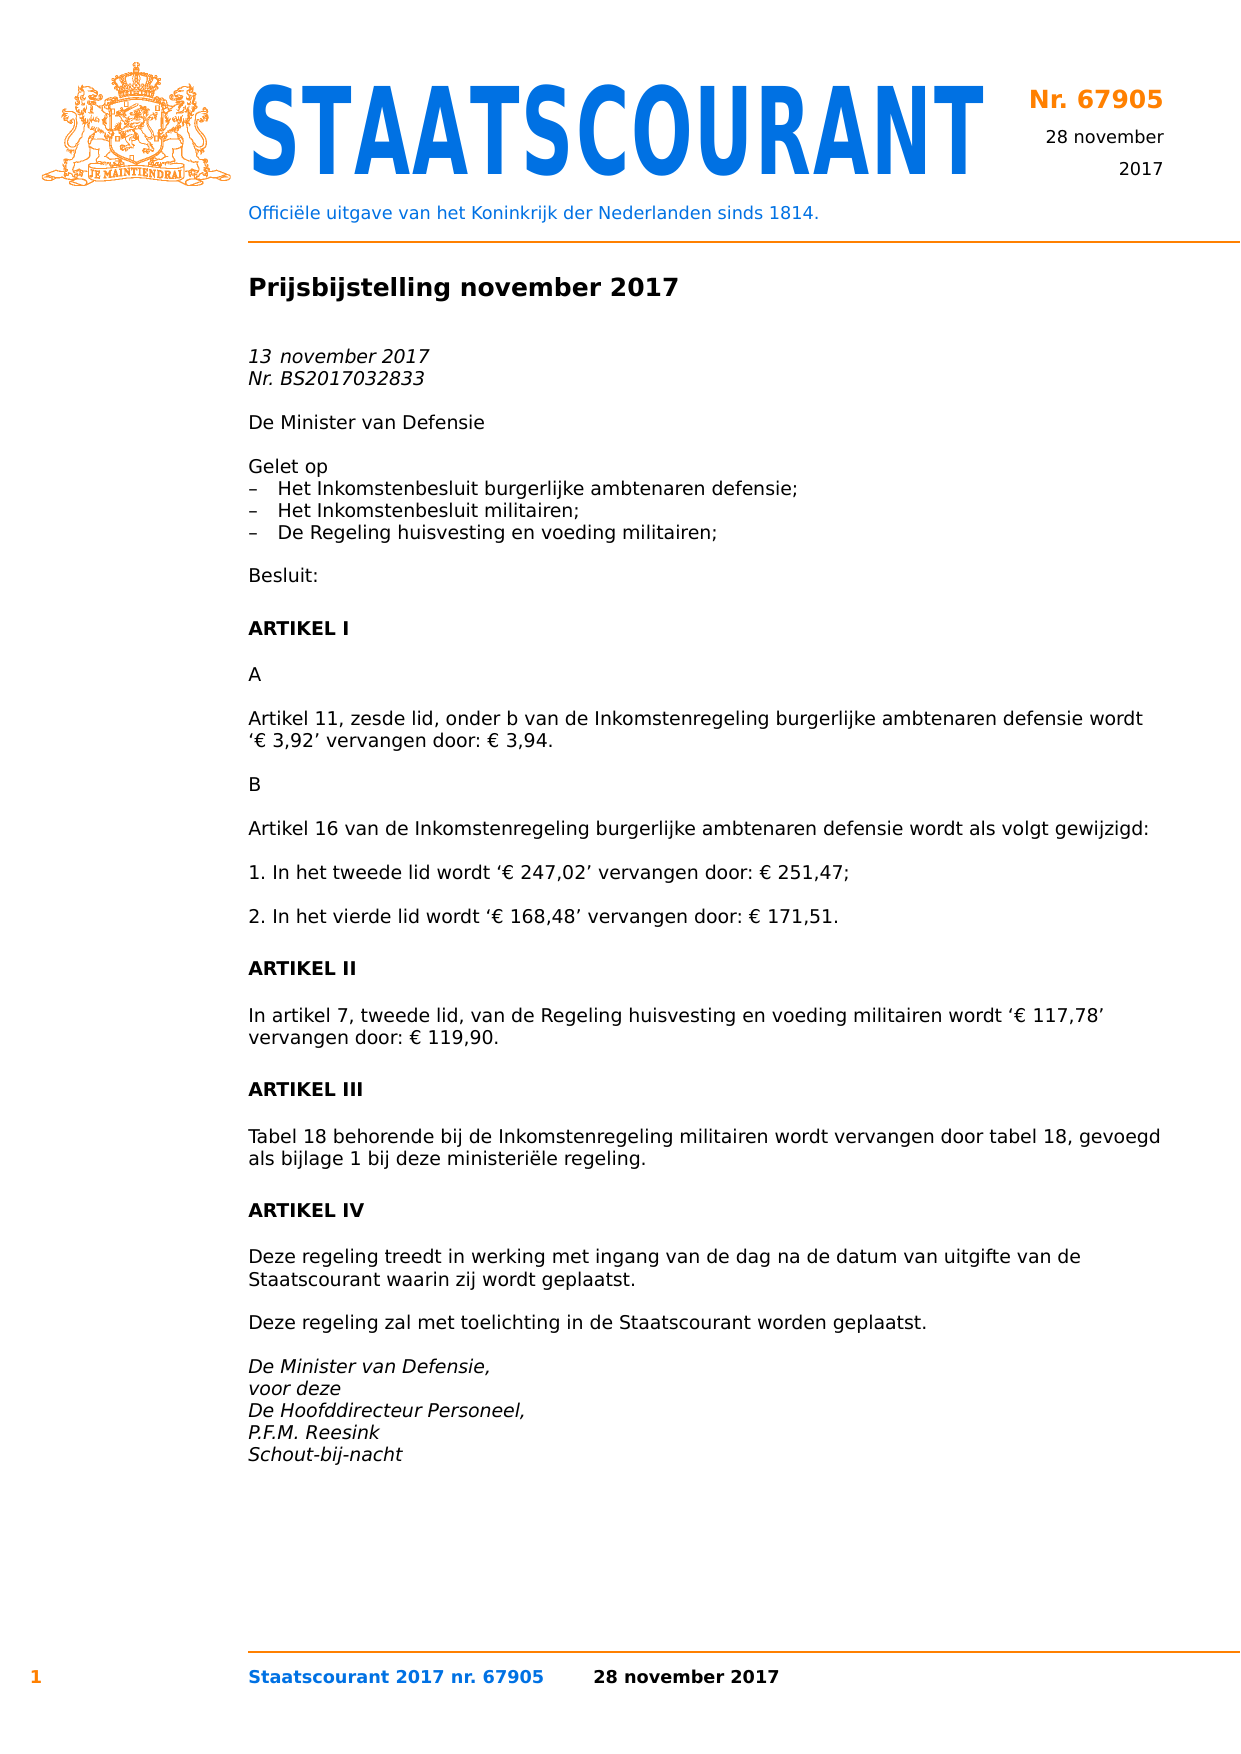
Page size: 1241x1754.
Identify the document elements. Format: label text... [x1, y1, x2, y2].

subtitle Prijsbijstelling november 2017 [248, 273, 1163, 302]
table_cell Officiële uitgave van het Koninkrijk der Nederlanden sinds 1814. [248, 203, 1240, 241]
text Gelet op [248, 456, 1163, 478]
text De Minister van Defensie [248, 412, 1163, 434]
text Nr. BS2017032833 [248, 368, 1163, 390]
text Tabel 18 behorende bij de Inkomstenregeling militairen wordt vervangen door tabel 18, gevoegd als bijlage 1 bij deze ministeriële regeling. [248, 1126, 1163, 1169]
text – Het Inkomstenbesluit militairen; [248, 499, 1163, 522]
picture [41, 62, 231, 186]
text 2. In het vierde lid wordt ‘€ 168,48’ vervangen door: € 171,51. [248, 906, 1163, 928]
table_header [25, 62, 248, 241]
subtitle ARTIKEL III [248, 1078, 1163, 1101]
text 1. In het tweede lid wordt ‘€ 247,02’ vervangen door: € 251,47; [248, 862, 1163, 884]
text – Het Inkomstenbesluit burgerlijke ambtenaren defensie; [248, 478, 1163, 499]
text Deze regeling zal met toelichting in de Staatscourant worden geplaatst. [248, 1312, 1163, 1334]
text Artikel 11, zesde lid, onder b van de Inkomstenregeling burgerlijke ambtenaren defensie wordt ‘€ 3,92’ vervangen door: € 3,94. [248, 708, 1163, 752]
text In artikel 7, tweede lid, van de Regeling huisvesting en voeding militairen wordt ‘€ 117,78’ vervangen door: € 119,90. [248, 1004, 1163, 1048]
table_header STAATSCOURANT [248, 62, 998, 203]
text 13 november 2017 [248, 346, 1163, 368]
table_cell 2017 [998, 153, 1240, 203]
text De Minister van Defensie, voor deze De Hoofddirecteur Personeel, P.F.M. Reesink Schout-bij-nacht [248, 1356, 1163, 1466]
text A [248, 664, 1163, 686]
text Deze regeling treedt in werking met ingang van de dag na de datum van uitgifte van de Staatscourant waarin zij wordt geplaatst. [248, 1246, 1163, 1290]
text Artikel 16 van de Inkomstenregeling burgerlijke ambtenaren defensie wordt als volgt gewijzigd: [248, 818, 1163, 840]
subtitle ARTIKEL II [248, 958, 1163, 979]
subtitle ARTIKEL I [248, 617, 1163, 639]
text Besluit: [248, 565, 1163, 587]
text B [248, 774, 1163, 796]
text – De Regeling huisvesting en voeding militairen; [248, 522, 1163, 543]
table_header Nr. 67905 [998, 62, 1240, 121]
subtitle ARTIKEL IV [248, 1199, 1163, 1221]
table_cell 28 november [998, 121, 1240, 153]
